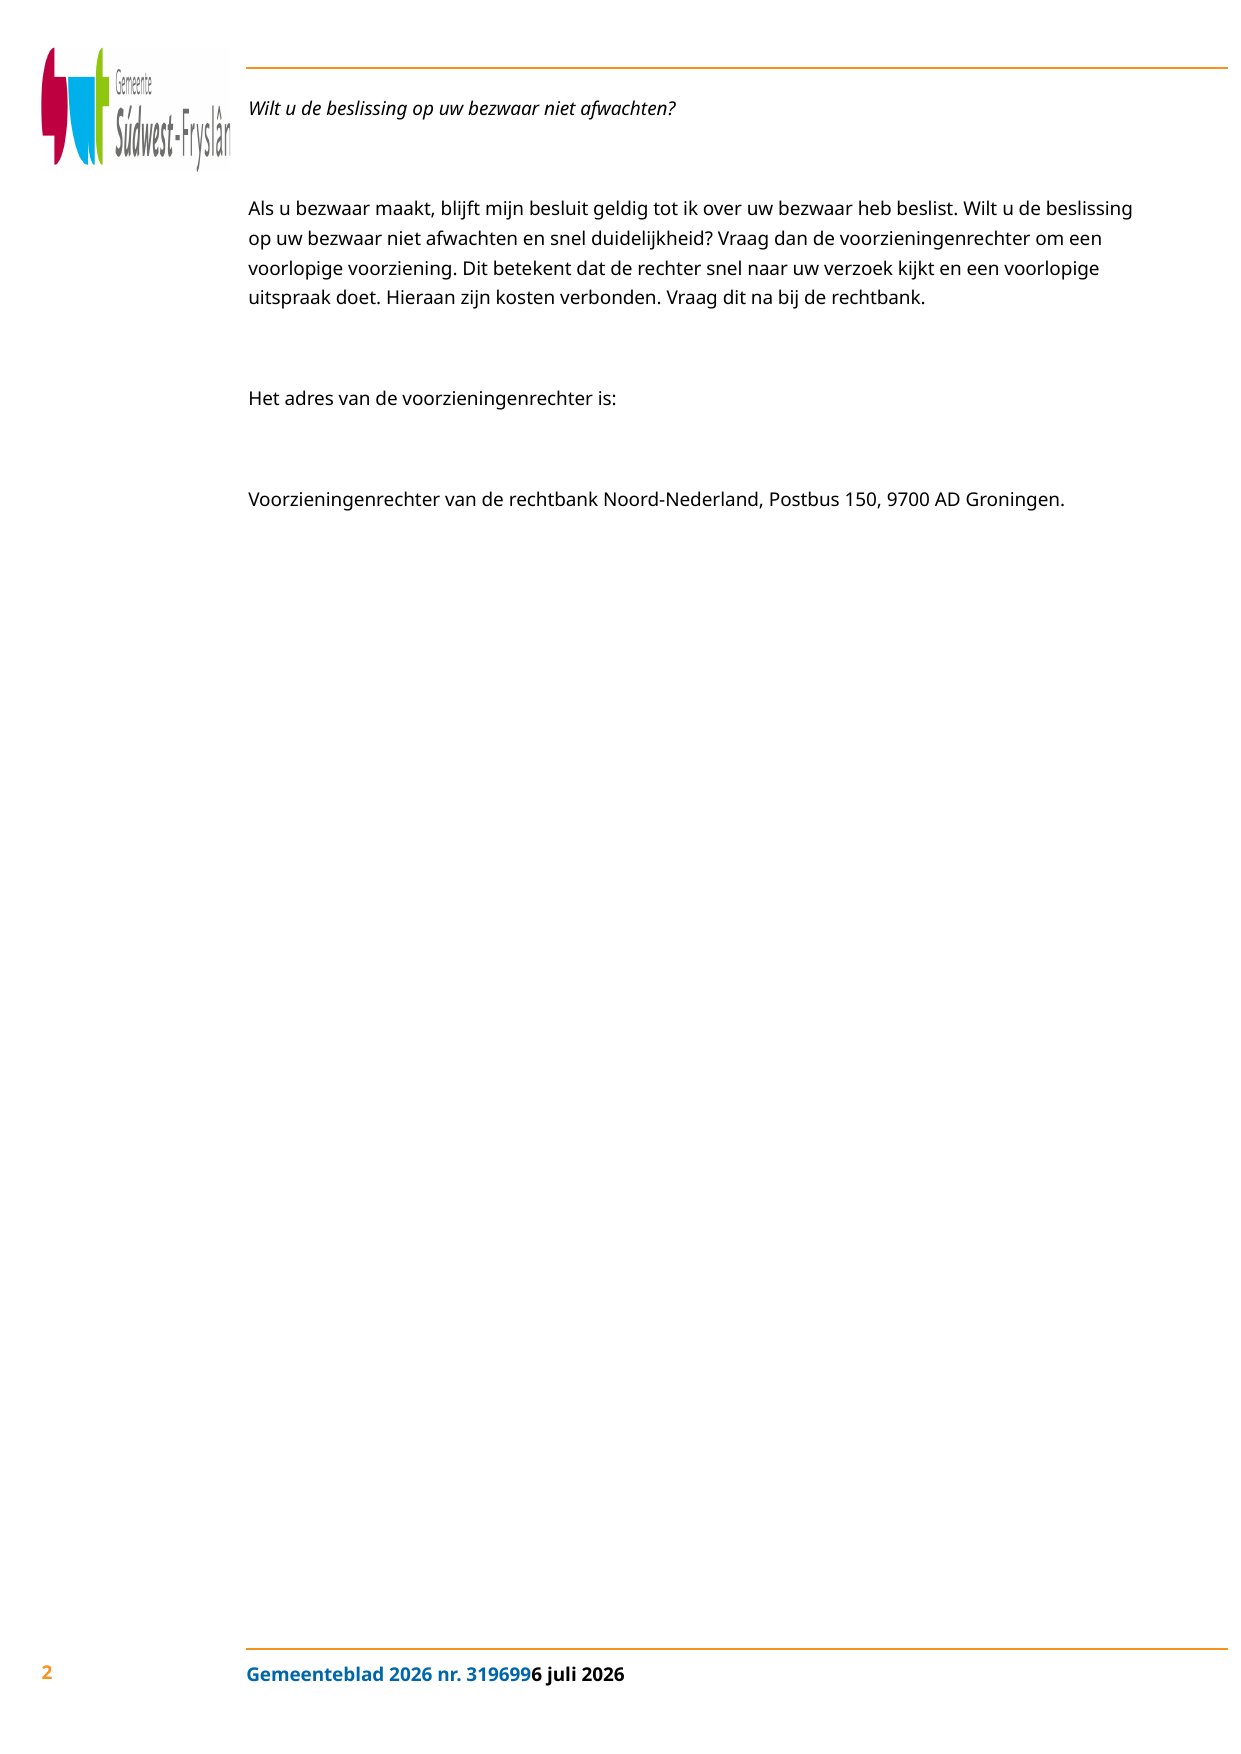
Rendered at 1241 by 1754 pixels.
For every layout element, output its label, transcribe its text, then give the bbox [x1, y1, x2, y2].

text Voorzieningenrechter van de rechtbank Noord-Nederland, Postbus 150, 9700 AD Groningen. [248, 486, 1152, 512]
text Als u bezwaar maakt, blijft mijn besluit geldig tot ik over uw bezwaar heb beslist. Wilt u de beslissing op uw bezwaar niet afwachten en snel duidelijkheid? Vraag dan de voorzieningenrechter om een voorlopige voorziening. Dit betekent dat de rechter snel naar uw verzoek kijkt en een voorlopige uitspraak doet. Hieraan zijn kosten verbonden. Vraag dit na bij de rechtbank. [248, 196, 1152, 310]
picture [41, 47, 231, 172]
text Het adres van de voorzieningenrechter is: [248, 385, 1152, 411]
text Wilt u de beslissing op uw bezwaar niet afwachten? [248, 95, 1152, 121]
